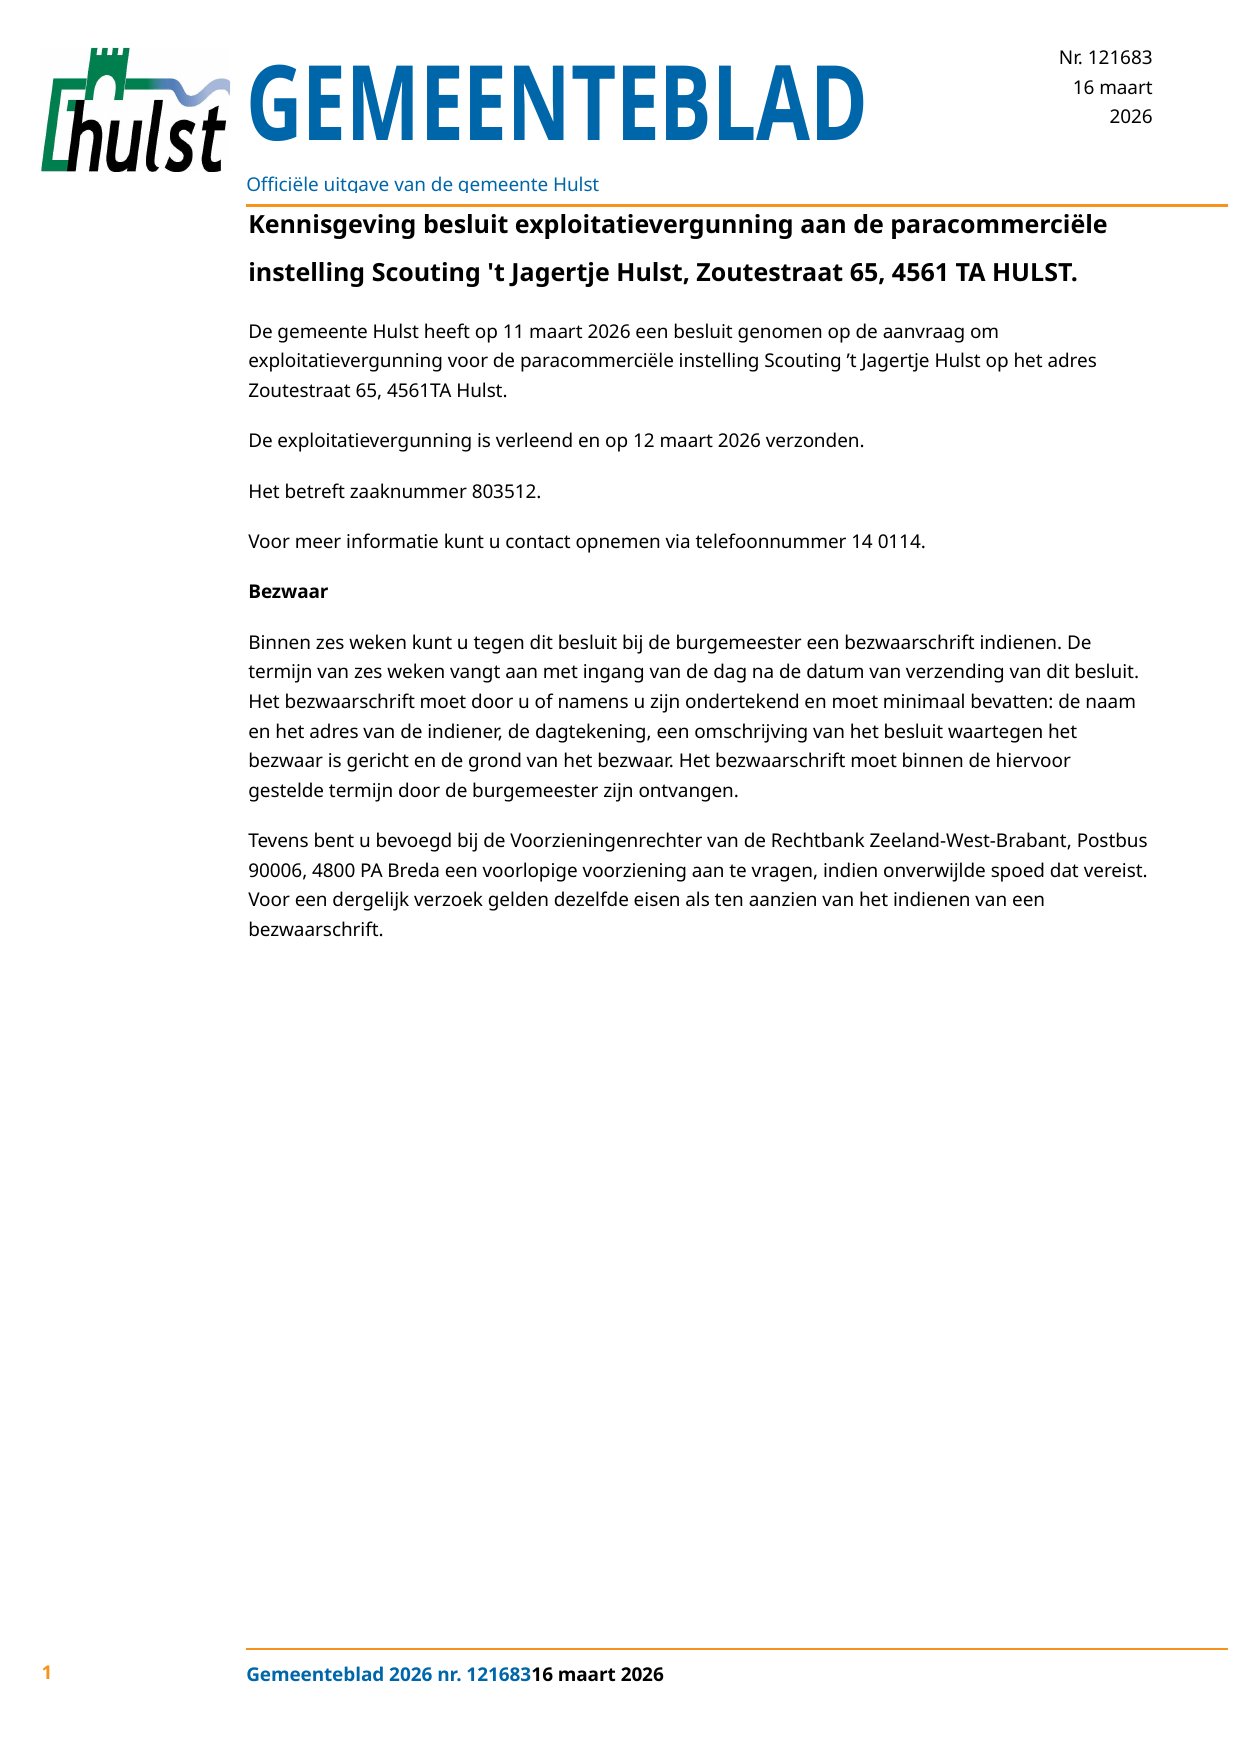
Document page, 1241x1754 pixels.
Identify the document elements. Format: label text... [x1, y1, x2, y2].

text Het betreft zaaknummer 803512. [248, 478, 1152, 504]
text Voor meer informatie kunt u contact opnemen via telefoonnummer 14 0114. [248, 528, 1152, 554]
text De gemeente Hulst heeft op 11 maart 2026 een besluit genomen op de aanvraag om exploitatievergunning voor de paracommerciële instelling Scouting ’t Jagertje Hulst op het adres Zoutestraat 65, 4561TA Hulst. [248, 318, 1152, 403]
text De exploitatievergunning is verleend en op 12 maart 2026 verzonden. [248, 427, 1152, 453]
text Tevens bent u bevoegd bij de Voorzieningenrechter van de Rechtbank Zeeland-West-Brabant, Postbus 90006, 4800 PA Breda een voorlopige voorziening aan te vragen, indien onverwijlde spoed dat vereist. Voor een dergelijk verzoek gelden dezelfde eisen als ten aanzien van het indienen van een bezwaarschrift. [248, 827, 1152, 942]
text Bezwaar [248, 579, 1152, 604]
text Kennisgeving besluit exploitatievergunning aan de paracommerciële instelling Scouting 't Jagertje Hulst, Zoutestraat 65, 4561 TA HULST. [248, 207, 1152, 288]
picture [41, 47, 231, 172]
text Binnen zes weken kunt u tegen dit besluit bij de burgemeester een bezwaarschrift indienen. De termijn van zes weken vangt aan met ingang van de dag na de datum van verzending van dit besluit. Het bezwaarschrift moet door u of namens u zijn ondertekend en moet minimaal bevatten: de naam en het adres van de indiener, de dagtekening, een omschrijving van het besluit waartegen het bezwaar is gericht en de grond van het bezwaar. Het bezwaarschrift moet binnen de hiervoor gestelde termijn door de burgemeester zijn ontvangen. [248, 629, 1152, 803]
